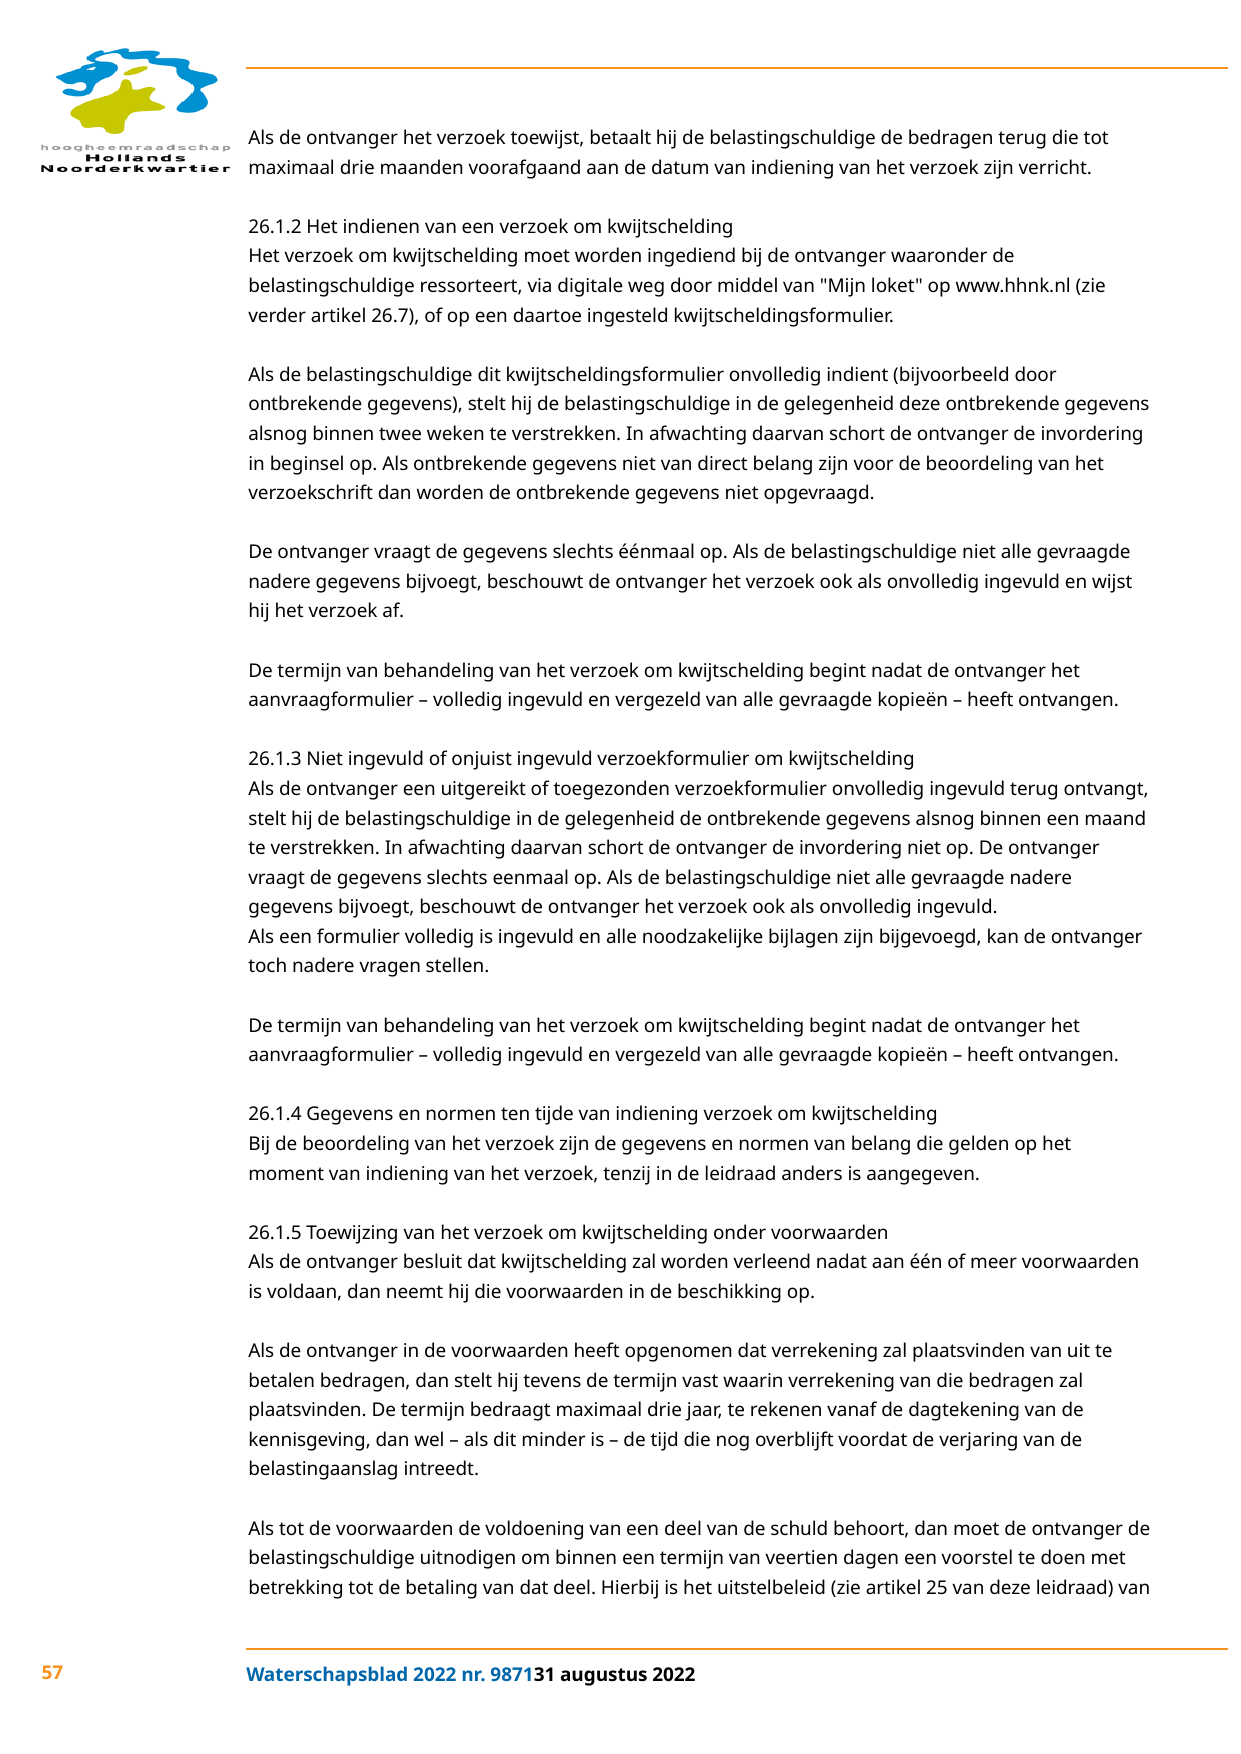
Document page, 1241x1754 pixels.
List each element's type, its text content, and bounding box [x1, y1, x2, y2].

text Als tot de voorwaarden de voldoening van een deel van de schuld behoort, dan moet de ontvanger de belastingschuldige uitnodigen om binnen een termijn van veertien dagen een voorstel te doen met betrekking tot de betaling van dat deel. Hierbij is het uitstelbeleid (zie artikel 25 van deze leidraad) van [248, 1515, 1152, 1600]
text Als de ontvanger een uitgereikt of toegezonden verzoekformulier onvolledig ingevuld terug ontvangt, stelt hij de belastingschuldige in de gelegenheid de ontbrekende gegevens alsnog binnen een maand te verstrekken. In afwachting daarvan schort de ontvanger de invordering niet op. De ontvanger vraagt de gegevens slechts eenmaal op. Als de belastingschuldige niet alle gevraagde nadere gegevens bijvoegt, beschouwt de ontvanger het verzoek ook als onvolledig ingevuld. [248, 775, 1152, 919]
text De termijn van behandeling van het verzoek om kwijtschelding begint nadat de ontvanger het aanvraagformulier – volledig ingevuld en vergezeld van alle gevraagde kopieën – heeft ontvangen. [248, 657, 1152, 712]
picture [41, 47, 231, 172]
text Als de ontvanger besluit dat kwijtschelding zal worden verleend nadat aan één of meer voorwaarden is voldaan, dan neemt hij die voorwaarden in de beschikking op. [248, 1248, 1152, 1304]
text Als de ontvanger in de voorwaarden heeft opgenomen dat verrekening zal plaatsvinden van uit te betalen bedragen, dan stelt hij tevens de termijn vast waarin verrekening van die bedragen zal plaatsvinden. De termijn bedraagt maximaal drie jaar, te rekenen vanaf de dagtekening van de kennisgeving, dan wel – als dit minder is – de tijd die nog overblijft voordat de verjaring van de belastingaanslag intreedt. [248, 1337, 1152, 1481]
text Als een formulier volledig is ingevuld en alle noodzakelijke bijlagen zijn bijgevoegd, kan de ontvanger toch nadere vragen stellen. [248, 923, 1152, 978]
text 26.1.5 Toewijzing van het verzoek om kwijtschelding onder voorwaarden [248, 1219, 1152, 1245]
text 26.1.2 Het indienen van een verzoek om kwijtschelding [248, 213, 1152, 239]
text Het verzoek om kwijtschelding moet worden ingediend bij de ontvanger waaronder de belastingschuldige ressorteert, via digitale weg door middel van "Mijn loket" op www.hhnk.nl (zie verder artikel 26.7), of op een daartoe ingesteld kwijtscheldingsformulier. [248, 243, 1152, 328]
text Als de belastingschuldige dit kwijtscheldingsformulier onvolledig indient (bijvoorbeeld door ontbrekende gegevens), stelt hij de belastingschuldige in de gelegenheid deze ontbrekende gegevens alsnog binnen twee weken te verstrekken. In afwachting daarvan schort de ontvanger de invordering in beginsel op. Als ontbrekende gegevens niet van direct belang zijn voor de beoordeling van het verzoekschrift dan worden de ontbrekende gegevens niet opgevraagd. [248, 361, 1152, 505]
text 26.1.3 Niet ingevuld of onjuist ingevuld verzoekformulier om kwijtschelding [248, 746, 1152, 771]
text De termijn van behandeling van het verzoek om kwijtschelding begint nadat de ontvanger het aanvraagformulier – volledig ingevuld en vergezeld van alle gevraagde kopieën – heeft ontvangen. [248, 1012, 1152, 1067]
text Bij de beoordeling van het verzoek zijn de gegevens en normen van belang die gelden op het moment van indiening van het verzoek, tenzij in de leidraad anders is aangegeven. [248, 1130, 1152, 1186]
text 26.1.4 Gegevens en normen ten tijde van indiening verzoek om kwijtschelding [248, 1101, 1152, 1126]
text Als de ontvanger het verzoek toewijst, betaalt hij de belastingschuldige de bedragen terug die tot maximaal drie maanden voorafgaand aan de datum van indiening van het verzoek zijn verricht. [248, 124, 1152, 180]
text De ontvanger vraagt de gegevens slechts éénmaal op. Als de belastingschuldige niet alle gevraagde nadere gegevens bijvoegt, beschouwt de ontvanger het verzoek ook als onvolledig ingevuld en wijst hij het verzoek af. [248, 538, 1152, 623]
